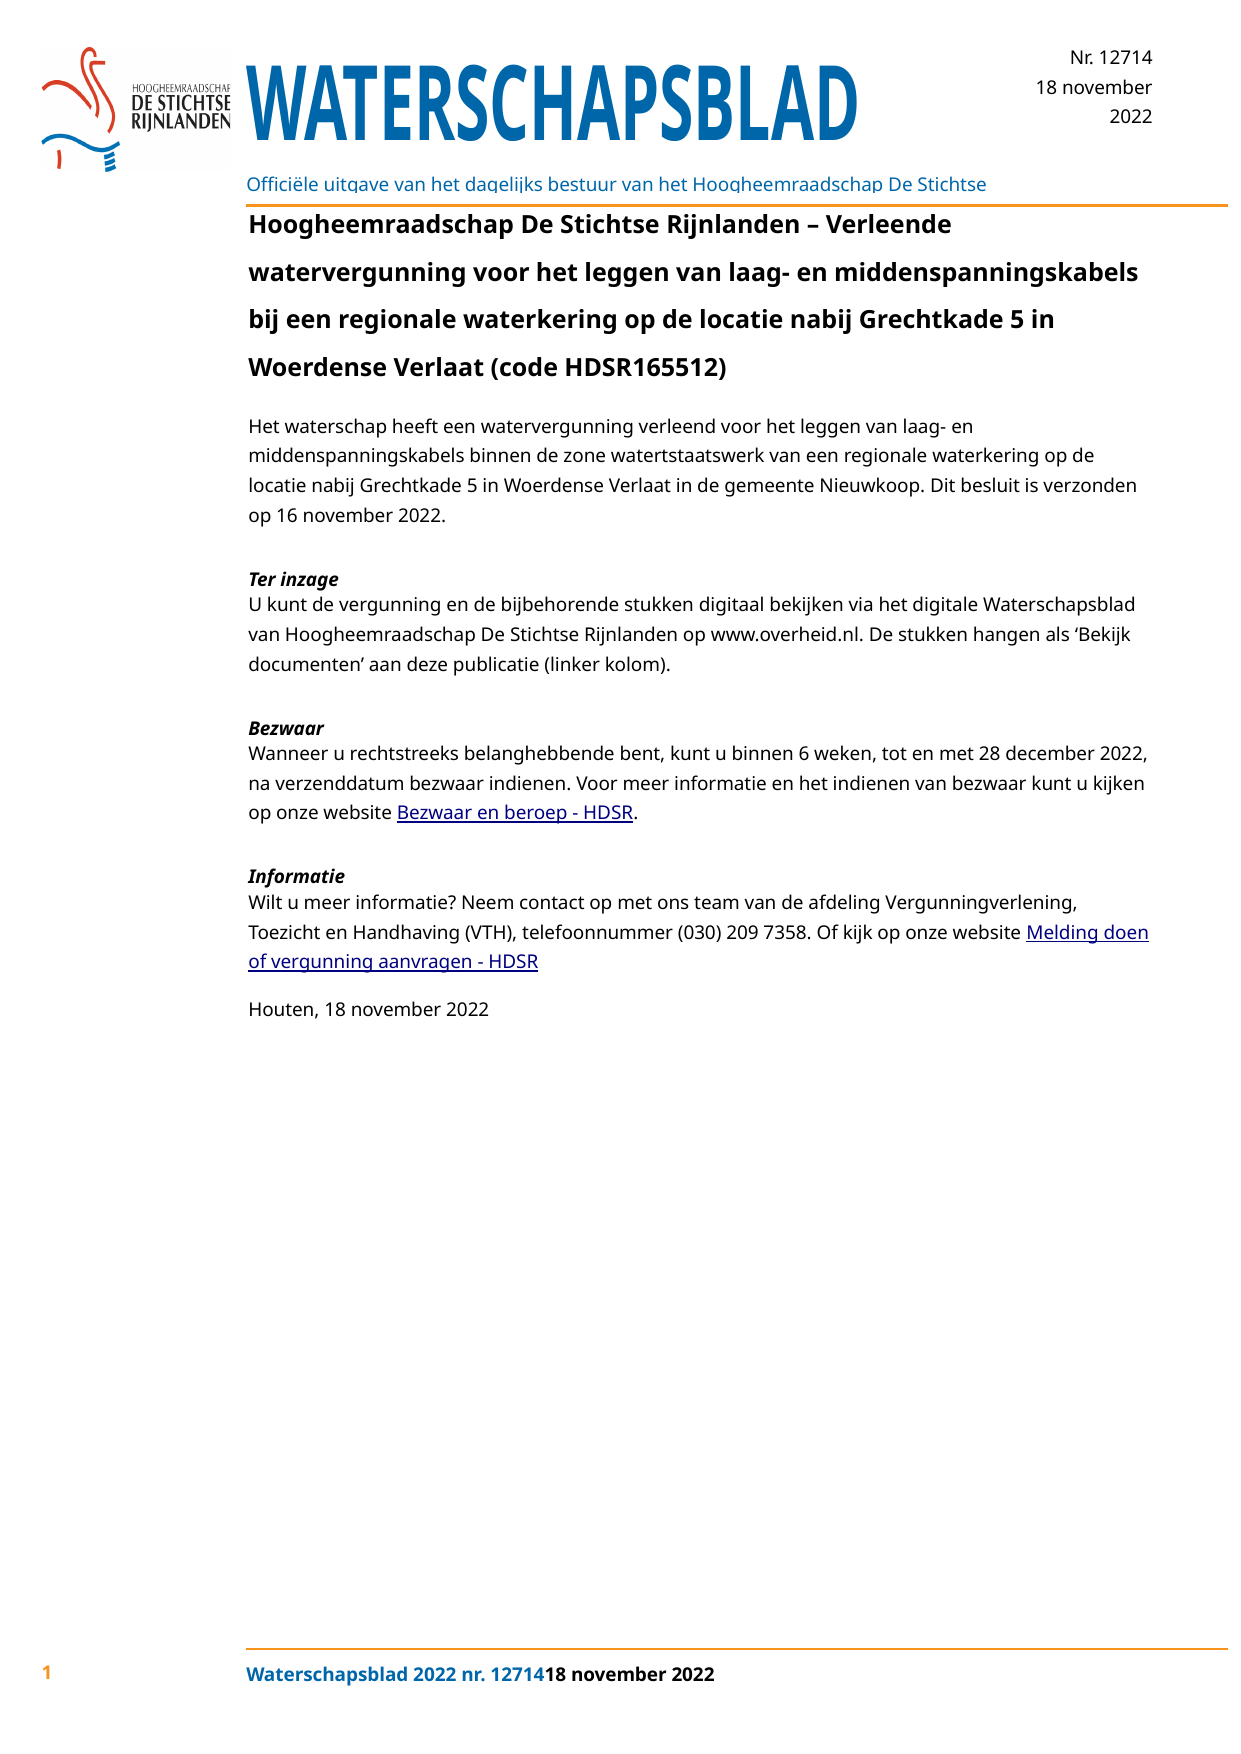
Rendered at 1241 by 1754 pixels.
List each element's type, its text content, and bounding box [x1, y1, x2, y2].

text Informatie [248, 863, 1152, 889]
text Bezwaar [248, 715, 1152, 740]
text Hoogheemraadschap De Stichtse Rijnlanden – Verleende watervergunning voor het leggen van laag- en middenspanningskabels bij een regionale waterkering op de locatie nabij Grechtkade 5 in Woerdense Verlaat (code HDSR165512) [248, 207, 1152, 384]
text Het waterschap heeft een watervergunning verleend voor het leggen van laag- en middenspanningskabels binnen de zone watertstaatswerk van een regionale waterkering op de locatie nabij Grechtkade 5 in Woerdense Verlaat in de gemeente Nieuwkoop. Dit besluit is verzonden op 16 november 2022. [248, 413, 1152, 528]
text Houten, 18 november 2022 [248, 996, 1152, 1022]
text Ter inzage [248, 566, 1152, 592]
text U kunt de vergunning en de bijbehorende stukken digitaal bekijken via het digitale Waterschapsblad van Hoogheemraadschap De Stichtse Rijnlanden op www.overheid.nl. De stukken hangen als ‘Bekijk documenten’ aan deze publicatie (linker kolom). [248, 592, 1152, 676]
text Wilt u meer informatie? Neem contact op met ons team van de afdeling Vergunningverlening, Toezicht en Handhaving (VTH), telefoonnummer (030) 209 7358. Of kijk op onze website Melding doen of vergunning aanvragen - HDSR [248, 889, 1152, 974]
text Wanneer u rechtstreeks belanghebbende bent, kunt u binnen 6 weken, tot en met 28 december 2022, na verzenddatum bezwaar indienen. Voor meer informatie en het indienen van bezwaar kunt u kijken op onze website Bezwaar en beroep - HDSR. [248, 740, 1152, 825]
picture [41, 47, 231, 172]
